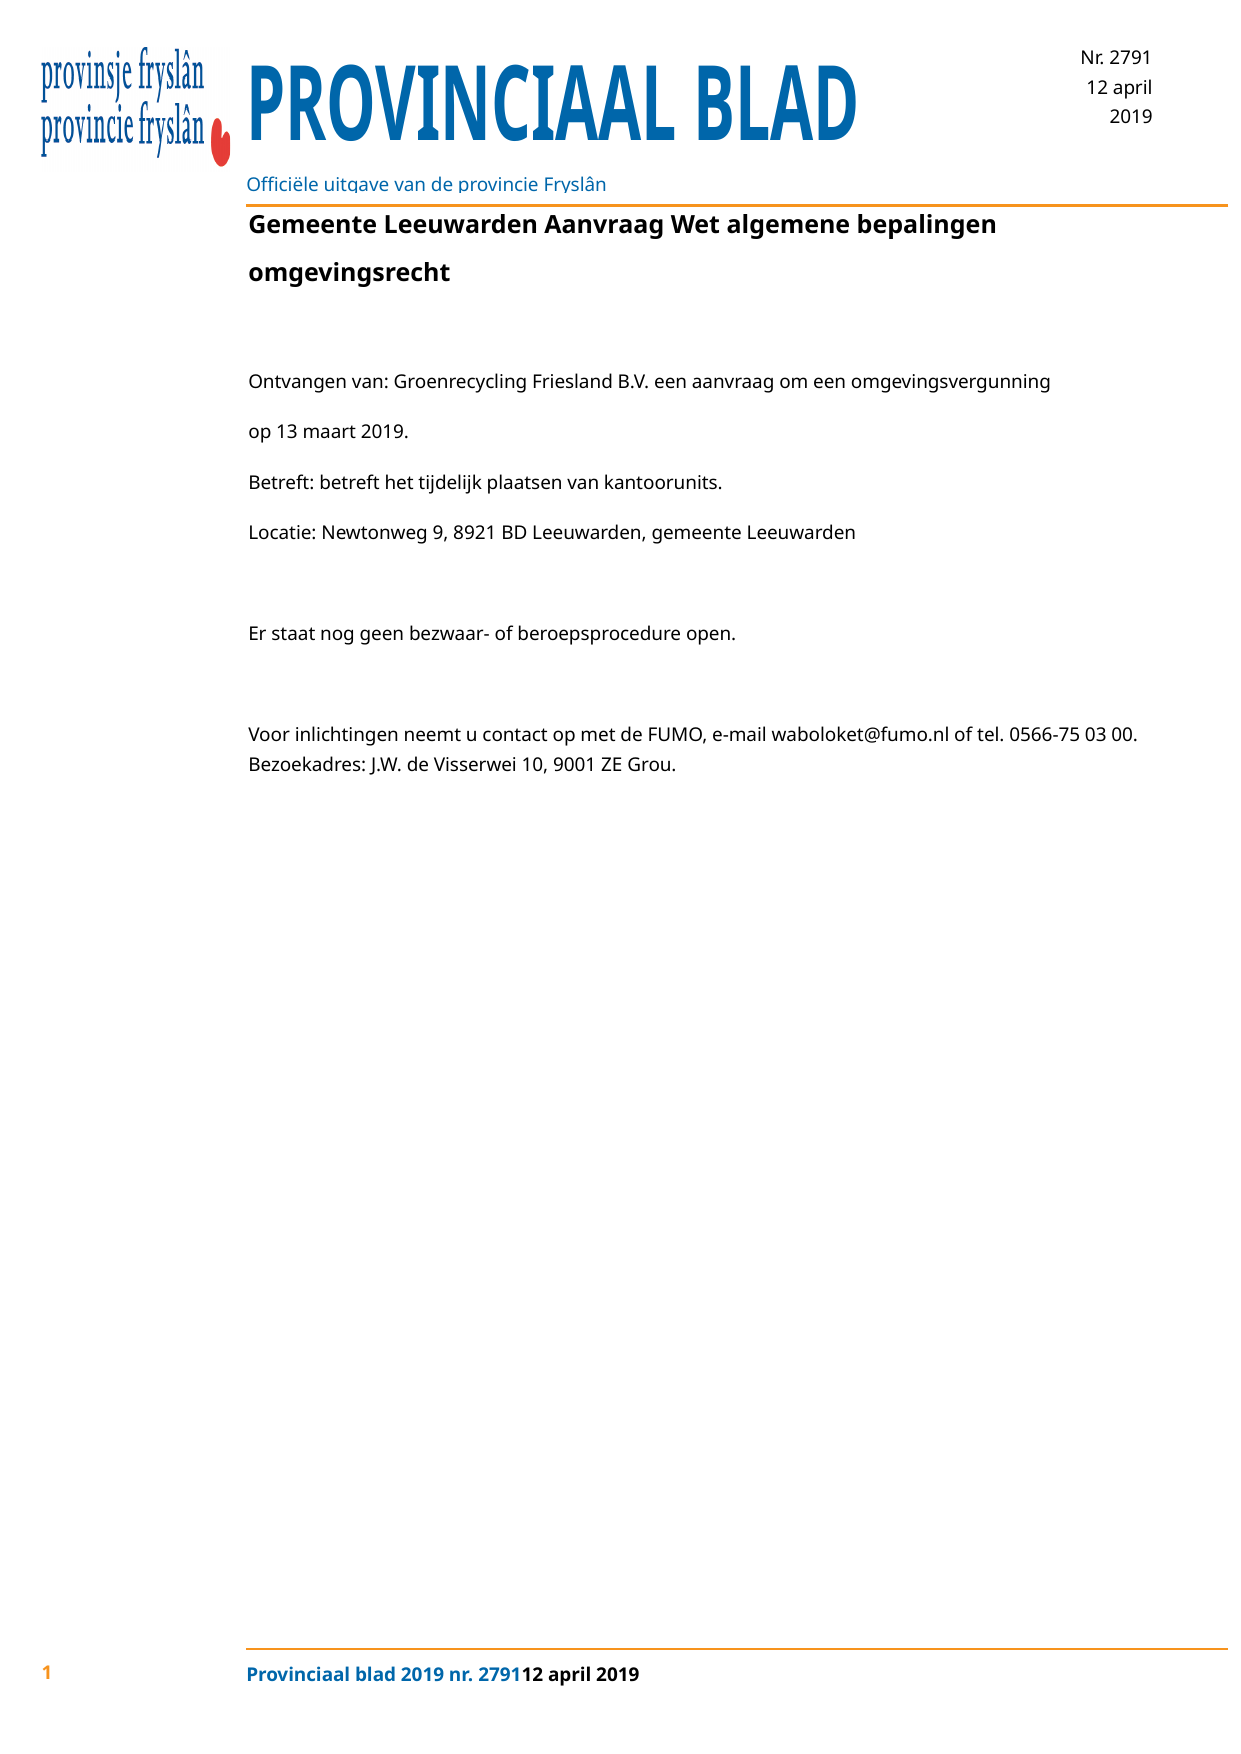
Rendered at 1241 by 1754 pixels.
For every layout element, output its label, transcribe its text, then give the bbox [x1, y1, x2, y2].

text Ontvangen van: Groenrecycling Friesland B.V. een aanvraag om een omgevingsvergunning [248, 368, 1152, 394]
text Locatie: Newtonweg 9, 8921 BD Leeuwarden, gemeente Leeuwarden [248, 519, 1152, 545]
text Gemeente Leeuwarden Aanvraag Wet algemene bepalingen omgevingsrecht [248, 207, 1152, 288]
text op 13 maart 2019. [248, 419, 1152, 444]
text Betreft: betreft het tijdelijk plaatsen van kantoorunits. [248, 469, 1152, 495]
text Voor inlichtingen neemt u contact op met de FUMO, e-mail waboloket@fumo.nl of tel. 0566-75 03 00. Bezoekadres: J.W. de Visserwei 10, 9001 ZE Grou. [248, 721, 1152, 777]
picture [41, 47, 231, 172]
text Er staat nog geen bezwaar- of beroepsprocedure open. [248, 620, 1152, 646]
